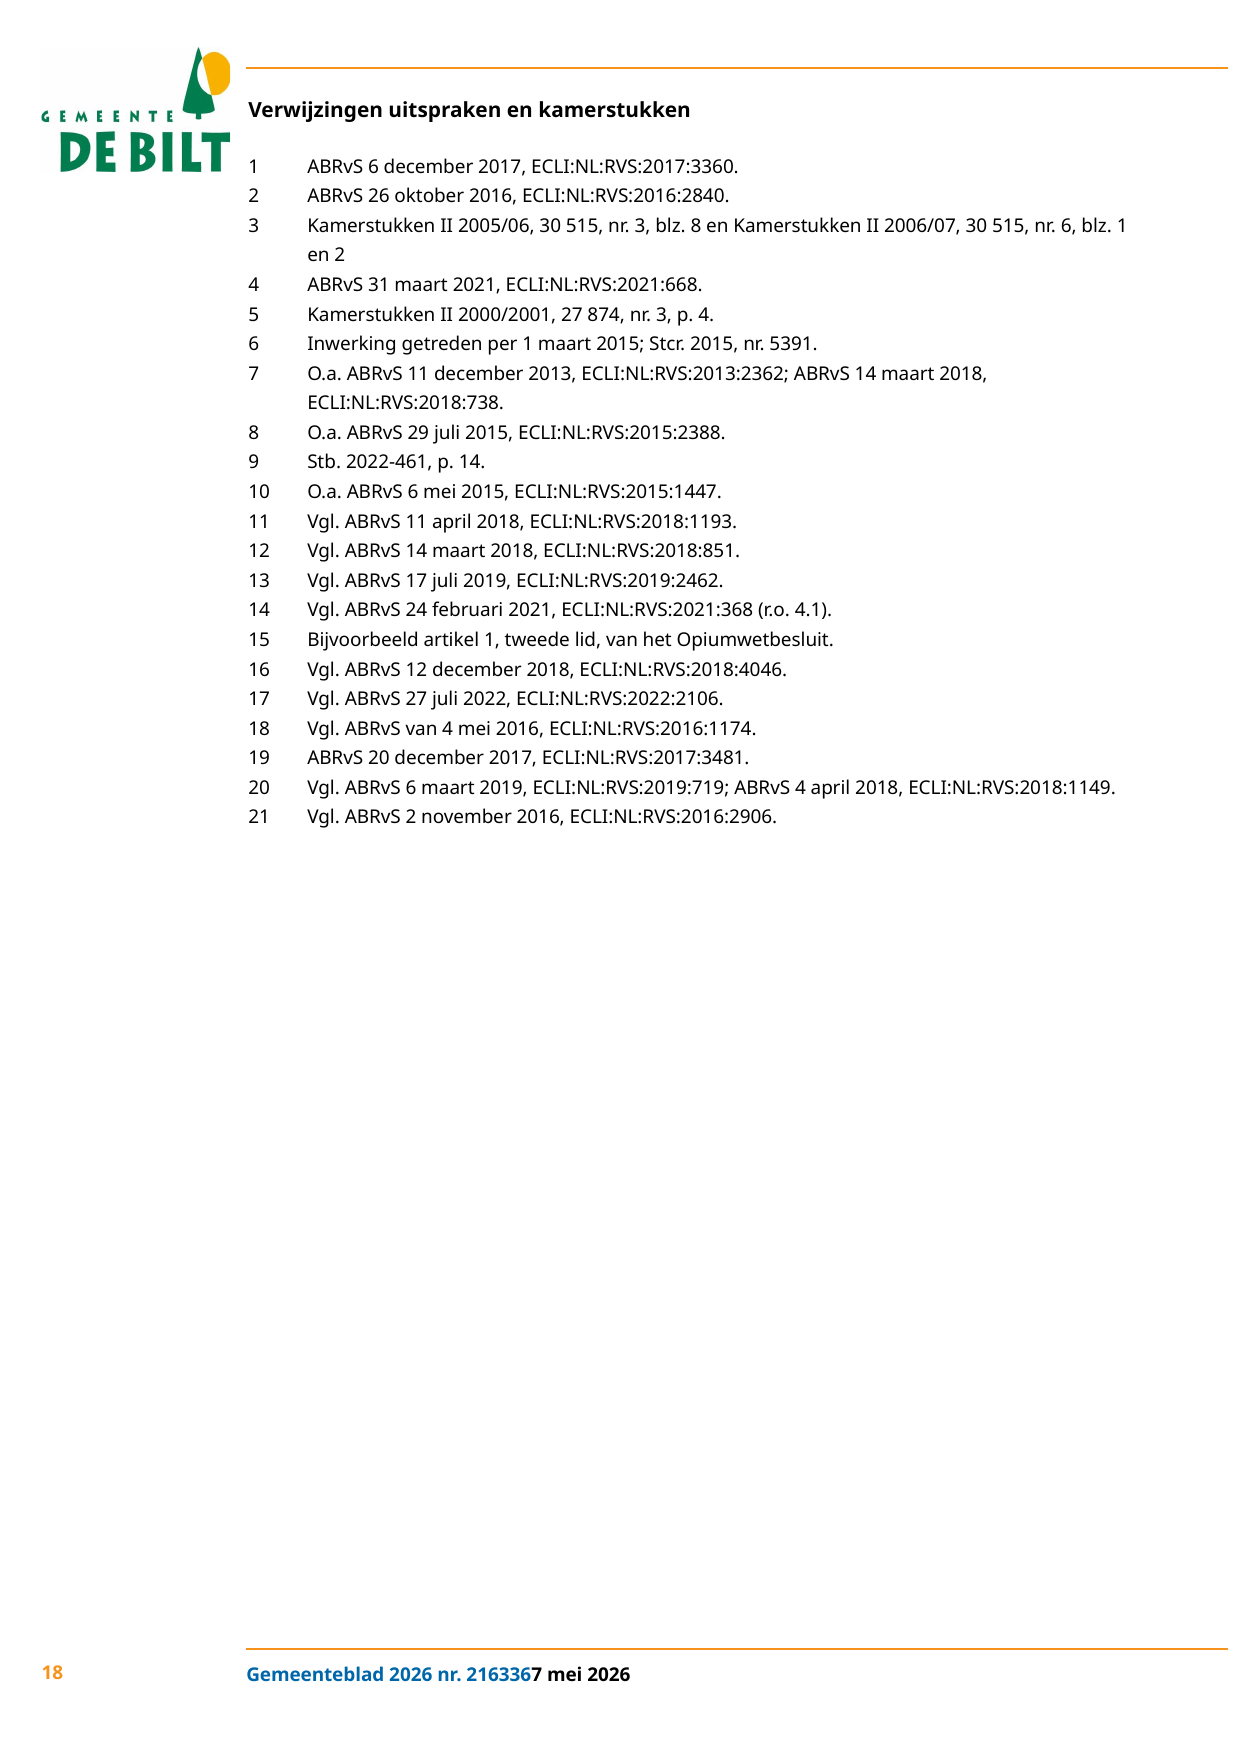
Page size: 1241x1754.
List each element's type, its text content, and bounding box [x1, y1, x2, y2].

list Kamerstukken II 2000/2001, 27 874, nr. 3, p. 4. [248, 301, 1152, 327]
list Vgl. ABRvS 17 juli 2019, ECLI:NL:RVS:2019:2462. [248, 567, 1152, 593]
list O.a. ABRvS 29 juli 2015, ECLI:NL:RVS:2015:2388. [248, 419, 1152, 445]
list Inwerking getreden per 1 maart 2015; Stcr. 2015, nr. 5391. [248, 330, 1152, 356]
list Kamerstukken II 2005/06, 30 515, nr. 3, blz. 8 en Kamerstukken II 2006/07, 30 515, nr. 6, blz. 1 en 2 [248, 212, 1152, 267]
list ABRvS 6 december 2017, ECLI:NL:RVS:2017:3360. [248, 153, 1152, 179]
list ABRvS 31 maart 2021, ECLI:NL:RVS:2021:668. [248, 271, 1152, 297]
list Vgl. ABRvS van 4 mei 2016, ECLI:NL:RVS:2016:1174. [248, 715, 1152, 741]
list O.a. ABRvS 6 mei 2015, ECLI:NL:RVS:2015:1447. [248, 478, 1152, 504]
list Vgl. ABRvS 12 december 2018, ECLI:NL:RVS:2018:4046. [248, 656, 1152, 682]
list Vgl. ABRvS 6 maart 2019, ECLI:NL:RVS:2019:719; ABRvS 4 april 2018, ECLI:NL:RVS:2018:1149. [248, 774, 1152, 800]
list Vgl. ABRvS 24 februari 2021, ECLI:NL:RVS:2021:368 (r.o. 4.1). [248, 597, 1152, 622]
list Vgl. ABRvS 14 maart 2018, ECLI:NL:RVS:2018:851. [248, 537, 1152, 563]
list Stb. 2022-461, p. 14. [248, 449, 1152, 474]
picture [41, 47, 231, 172]
list ABRvS 20 december 2017, ECLI:NL:RVS:2017:3481. [248, 744, 1152, 770]
list Vgl. ABRvS 27 juli 2022, ECLI:NL:RVS:2022:2106. [248, 685, 1152, 711]
list O.a. ABRvS 11 december 2013, ECLI:NL:RVS:2013:2362; ABRvS 14 maart 2018, ECLI:NL:RVS:2018:738. [248, 360, 1152, 415]
list Bijvoorbeeld artikel 1, tweede lid, van het Opiumwetbesluit. [248, 626, 1152, 652]
list ABRvS 26 oktober 2016, ECLI:NL:RVS:2016:2840. [248, 182, 1152, 208]
text Verwijzingen uitspraken en kamerstukken [248, 95, 1152, 123]
list Vgl. ABRvS 2 november 2016, ECLI:NL:RVS:2016:2906. [248, 804, 1152, 829]
list Vgl. ABRvS 11 april 2018, ECLI:NL:RVS:2018:1193. [248, 508, 1152, 534]
